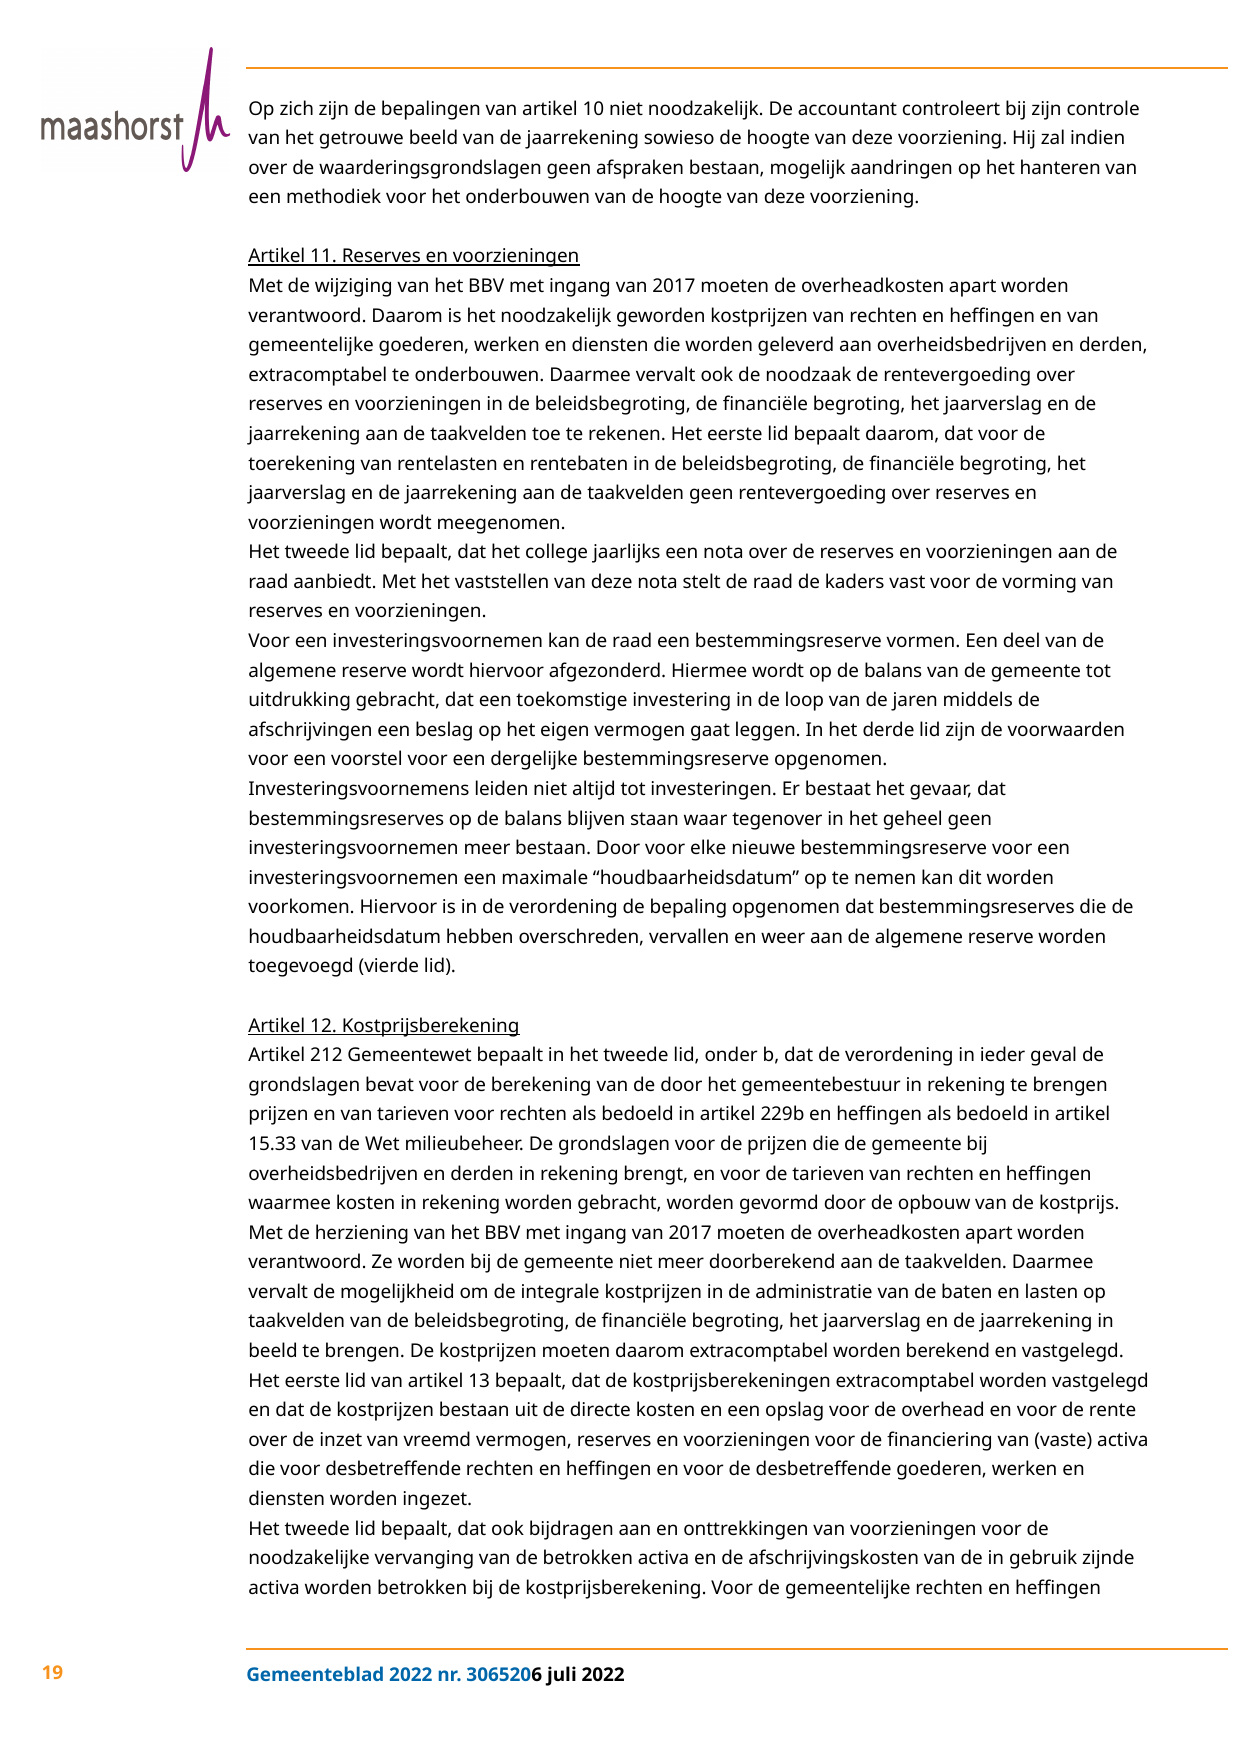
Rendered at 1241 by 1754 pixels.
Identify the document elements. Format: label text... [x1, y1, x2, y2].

text Op zich zijn de bepalingen van artikel 10 niet noodzakelijk. De accountant controleert bij zijn controle van het getrouwe beeld van de jaarrekening sowieso de hoogte van deze voorziening. Hij zal indien over de waarderingsgrondslagen geen afspraken bestaan, mogelijk aandringen op het hanteren van een methodiek voor het onderbouwen van de hoogte van deze voorziening. [248, 95, 1152, 209]
text Investeringsvoornemens leiden niet altijd tot investeringen. Er bestaat het gevaar, dat bestemmingsreserves op de balans blijven staan waar tegenover in het geheel geen investeringsvoornemen meer bestaan. Door voor elke nieuwe bestemmingsreserve voor een investeringsvoornemen een maximale “houdbaarheidsdatum” op te nemen kan dit worden voorkomen. Hiervoor is in de verordening de bepaling opgenomen dat bestemmingsreserves die de houdbaarheidsdatum hebben overschreden, vervallen en weer aan de algemene reserve worden toegevoegd (vierde lid). [248, 775, 1152, 978]
text Artikel 12. Kostprijsberekening [248, 1012, 1152, 1038]
text Voor een investeringsvoornemen kan de raad een bestemmingsreserve vormen. Een deel van de algemene reserve wordt hiervoor afgezonderd. Hiermee wordt op de balans van de gemeente tot uitdrukking gebracht, dat een toekomstige investering in de loop van de jaren middels de afschrijvingen een beslag op het eigen vermogen gaat leggen. In het derde lid zijn de voorwaarden voor een voorstel voor een dergelijke bestemmingsreserve opgenomen. [248, 627, 1152, 771]
picture [41, 47, 231, 172]
text Het tweede lid bepaalt, dat het college jaarlijks een nota over de reserves en voorzieningen aan de raad aanbiedt. Met het vaststellen van deze nota stelt de raad de kaders vast voor de vorming van reserves en voorzieningen. [248, 538, 1152, 623]
text Het eerste lid van artikel 13 bepaalt, dat de kostprijsberekeningen extracomptabel worden vastgelegd en dat de kostprijzen bestaan uit de directe kosten en een opslag voor de overhead en voor de rente over de inzet van vreemd vermogen, reserves en voorzieningen voor de financiering van (vaste) activa die voor desbetreffende rechten en heffingen en voor de desbetreffende goederen, werken en diensten worden ingezet. [248, 1367, 1152, 1511]
text Het tweede lid bepaalt, dat ook bijdragen aan en onttrekkingen van voorzieningen voor de noodzakelijke vervanging van de betrokken activa en de afschrijvingskosten van de in gebruik zijnde activa worden betrokken bij de kostprijsberekening. Voor de gemeentelijke rechten en heffingen [248, 1515, 1152, 1600]
text Artikel 11. Reserves en voorzieningen [248, 243, 1152, 268]
text Met de wijziging van het BBV met ingang van 2017 moeten de overheadkosten apart worden verantwoord. Daarom is het noodzakelijk geworden kostprijzen van rechten en heffingen en van gemeentelijke goederen, werken en diensten die worden geleverd aan overheidsbedrijven en derden, extracomptabel te onderbouwen. Daarmee vervalt ook de noodzaak de rentevergoeding over reserves en voorzieningen in de beleidsbegroting, de financiële begroting, het jaarverslag en de jaarrekening aan de taakvelden toe te rekenen. Het eerste lid bepaalt daarom, dat voor de toerekening van rentelasten en rentebaten in de beleidsbegroting, de financiële begroting, het jaarverslag en de jaarrekening aan de taakvelden geen rentevergoeding over reserves en voorzieningen wordt meegenomen. [248, 272, 1152, 535]
text Met de herziening van het BBV met ingang van 2017 moeten de overheadkosten apart worden verantwoord. Ze worden bij de gemeente niet meer doorberekend aan de taakvelden. Daarmee vervalt de mogelijkheid om de integrale kostprijzen in de administratie van de baten en lasten op taakvelden van de beleidsbegroting, de financiële begroting, het jaarverslag en de jaarrekening in beeld te brengen. De kostprijzen moeten daarom extracomptabel worden berekend en vastgelegd. [248, 1219, 1152, 1363]
text Artikel 212 Gemeentewet bepaalt in het tweede lid, onder b, dat de verordening in ieder geval de grondslagen bevat voor de berekening van de door het gemeentebestuur in rekening te brengen prijzen en van tarieven voor rechten als bedoeld in artikel 229b en heffingen als bedoeld in artikel 15.33 van de Wet milieubeheer. De grondslagen voor de prijzen die de gemeente bij overheidsbedrijven en derden in rekening brengt, en voor de tarieven van rechten en heffingen waarmee kosten in rekening worden gebracht, worden gevormd door de opbouw van de kostprijs. [248, 1041, 1152, 1215]
